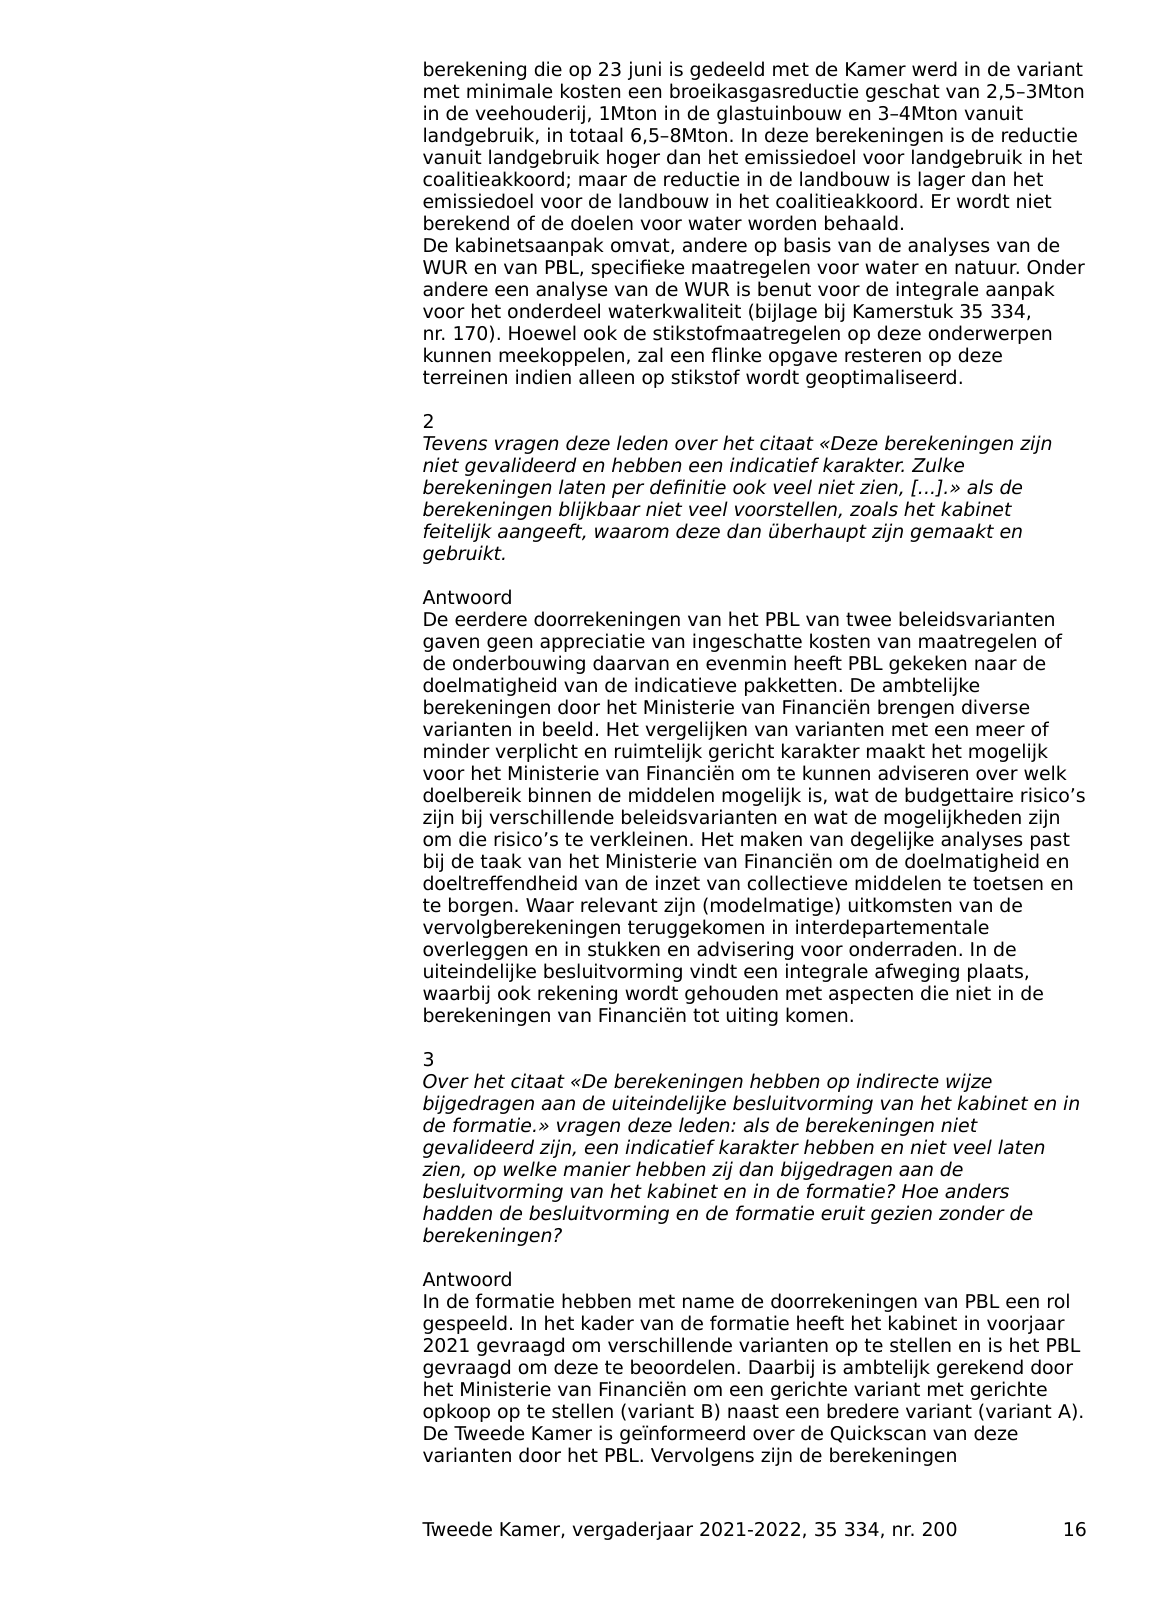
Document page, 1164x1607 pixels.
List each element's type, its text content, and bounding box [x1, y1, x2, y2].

text De eerdere doorrekeningen van het PBL van twee beleidsvarianten gaven geen appreciatie van ingeschatte kosten van maatregelen of de onderbouwing daarvan en evenmin heeft PBL gekeken naar de doelmatigheid van de indicatieve pakketten. De ambtelijke berekeningen door het Ministerie van Financiën brengen diverse varianten in beeld. Het vergelijken van varianten met een meer of minder verplicht en ruimtelijk gericht karakter maakt het mogelijk voor het Ministerie van Financiën om te kunnen adviseren over welk doelbereik binnen de middelen mogelijk is, wat de budgettaire risico’s zijn bij verschillende beleidsvarianten en wat de mogelijkheden zijn om die risico’s te verkleinen. Het maken van degelijke analyses past bij de taak van het Ministerie van Financiën om de doelmatigheid en doeltreffendheid van de inzet van collectieve middelen te toetsen en te borgen. Waar relevant zijn (modelmatige) uitkomsten van de vervolgberekeningen teruggekomen in interdepartementale overleggen en in stukken en advisering voor onderraden. In de uiteindelijke besluitvorming vindt een integrale afweging plaats, waarbij ook rekening wordt gehouden met aspecten die niet in de berekeningen van Financiën tot uiting komen. [422, 609, 1087, 1027]
text De kabinetsaanpak omvat, andere op basis van de analyses van de WUR en van PBL, specifieke maatregelen voor water en natuur. Onder andere een analyse van de WUR is benut voor de integrale aanpak voor het onderdeel waterkwaliteit (bijlage bij Kamerstuk 35 334, nr. 170). Hoewel ook de stikstofmaatregelen op deze onderwerpen kunnen meekoppelen, zal een flinke opgave resteren op deze terreinen indien alleen op stikstof wordt geoptimaliseerd. [422, 235, 1087, 389]
text Antwoord [422, 1269, 1087, 1291]
text Over het citaat «De berekeningen hebben op indirecte wijze bijgedragen aan de uiteindelijke besluitvorming van het kabinet en in de formatie.» vragen deze leden: als de berekeningen niet gevalideerd zijn, een indicatief karakter hebben en niet veel laten zien, op welke manier hebben zij dan bijgedragen aan de besluitvorming van het kabinet en in de formatie? Hoe anders hadden de besluitvorming en de formatie eruit gezien zonder de berekeningen? [422, 1071, 1087, 1247]
text Tevens vragen deze leden over het citaat «Deze berekeningen zijn niet gevalideerd en hebben een indicatief karakter. Zulke berekeningen laten per definitie ook veel niet zien, [...].» als de berekeningen blijkbaar niet veel voorstellen, zoals het kabinet feitelijk aangeeft, waarom deze dan überhaupt zijn gemaakt en gebruikt. [422, 433, 1087, 565]
text In de formatie hebben met name de doorrekeningen van PBL een rol gespeeld. In het kader van de formatie heeft het kabinet in voorjaar 2021 gevraagd om verschillende varianten op te stellen en is het PBL gevraagd om deze te beoordelen. Daarbij is ambtelijk gerekend door het Ministerie van Financiën om een gerichte variant met gerichte opkoop op te stellen (variant B) naast een bredere variant (variant A). De Tweede Kamer is geïnformeerd over de Quickscan van deze varianten door het PBL. Vervolgens zijn de berekeningen [422, 1291, 1087, 1467]
text Antwoord [422, 587, 1087, 609]
text berekening die op 23 juni is gedeeld met de Kamer werd in de variant met minimale kosten een broeikasgasreductie geschat van 2,5–3Mton in de veehouderij, 1Mton in de glastuinbouw en 3–4Mton vanuit landgebruik, in totaal 6,5–8Mton. In deze berekeningen is de reductie vanuit landgebruik hoger dan het emissiedoel voor landgebruik in het coalitieakkoord; maar de reductie in de landbouw is lager dan het emissiedoel voor de landbouw in het coalitieakkoord. Er wordt niet berekend of de doelen voor water worden behaald. [422, 59, 1087, 235]
text 3 [422, 1049, 1087, 1071]
text 2 [422, 411, 1087, 433]
